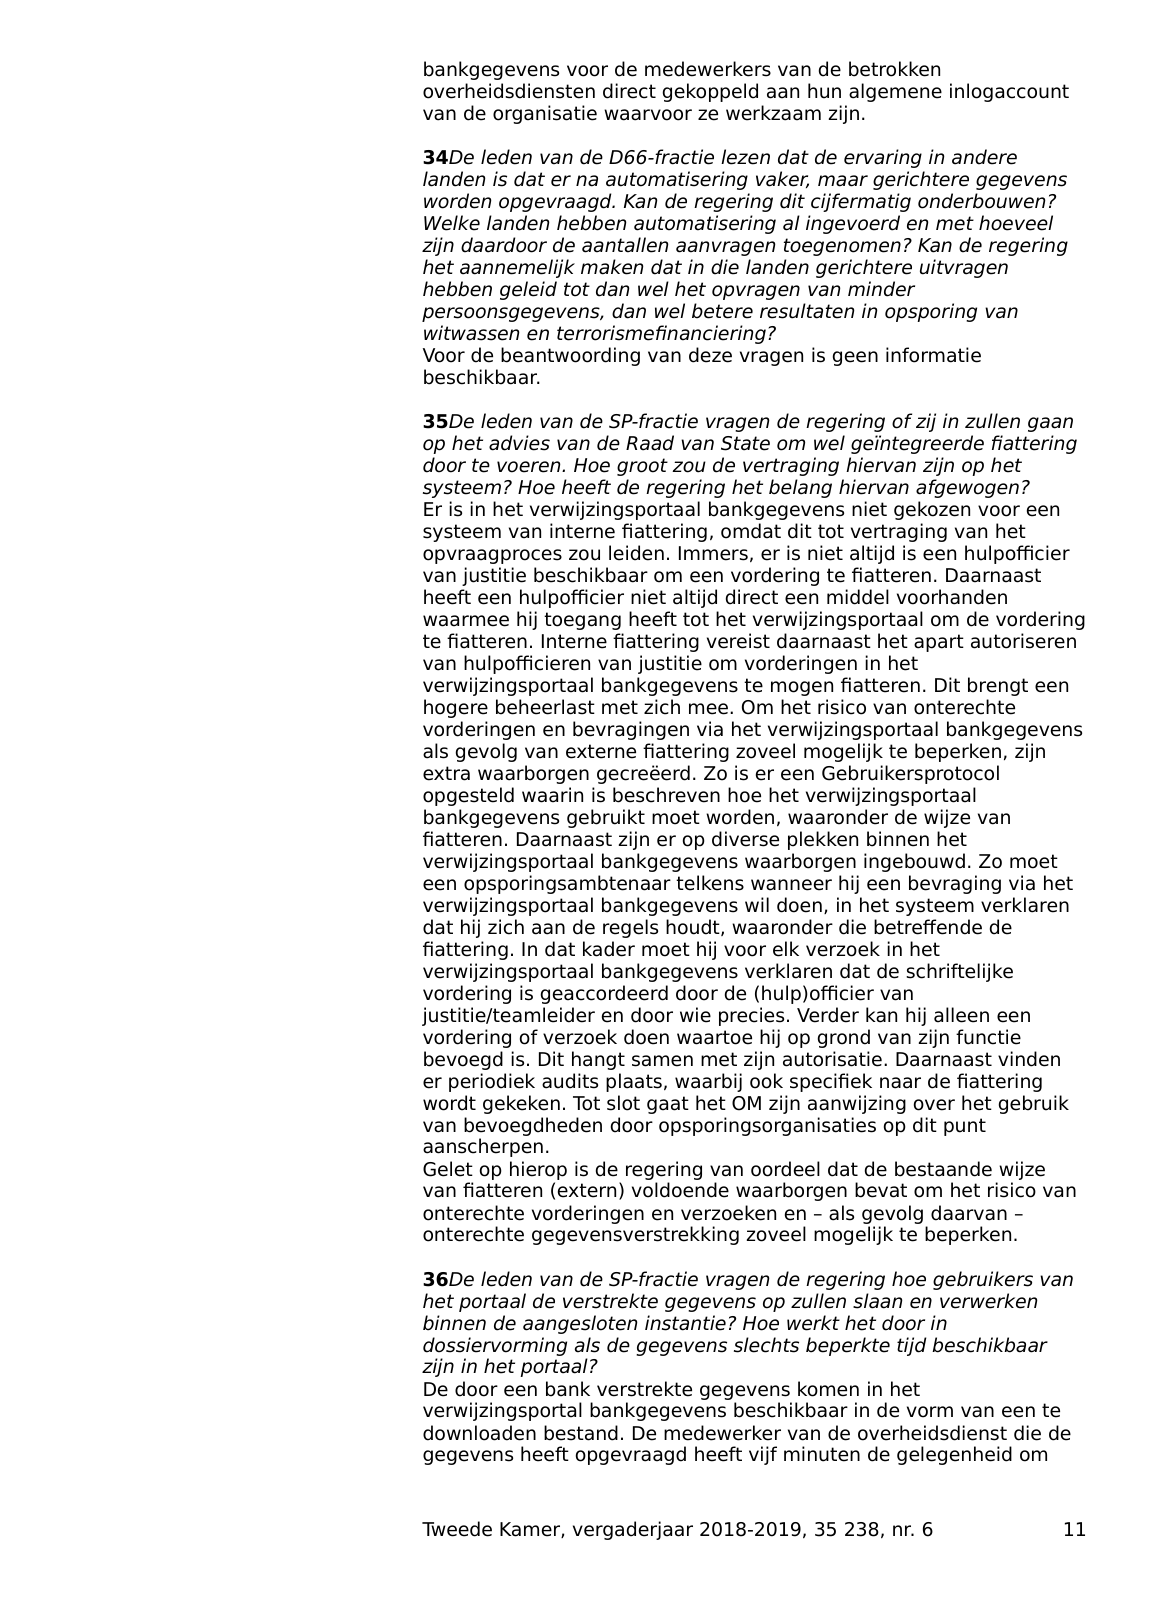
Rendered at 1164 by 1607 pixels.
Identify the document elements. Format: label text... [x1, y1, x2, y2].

text 36De leden van de SP-fractie vragen de regering hoe gebruikers van het portaal de verstrekte gegevens op zullen slaan en verwerken binnen de aangesloten instantie? Hoe werkt het door in dossiervorming als de gegevens slechts beperkte tijd beschikbaar zijn in het portaal? [422, 1268, 1087, 1378]
text 35De leden van de SP-fractie vragen de regering of zij in zullen gaan op het advies van de Raad van State om wel geïntegreerde fiattering door te voeren. Hoe groot zou de vertraging hiervan zijn op het systeem? Hoe heeft de regering het belang hiervan afgewogen? [422, 411, 1087, 499]
text Voor de beantwoording van deze vragen is geen informatie beschikbaar. [422, 345, 1087, 389]
text Gelet op hierop is de regering van oordeel dat de bestaande wijze van fiatteren (extern) voldoende waarborgen bevat om het risico van onterechte vorderingen en verzoeken en – als gevolg daarvan – onterechte gegevensverstrekking zoveel mogelijk te beperken. [422, 1158, 1087, 1246]
text De door een bank verstrekte gegevens komen in het verwijzingsportal bankgegevens beschikbaar in de vorm van een te downloaden bestand. De medewerker van de overheidsdienst die de gegevens heeft opgevraagd heeft vijf minuten de gelegenheid om [422, 1378, 1087, 1466]
text Er is in het verwijzingsportaal bankgegevens niet gekozen voor een systeem van interne fiattering, omdat dit tot vertraging van het opvraagproces zou leiden. Immers, er is niet altijd is een hulpofficier van justitie beschikbaar om een vordering te fiatteren. Daarnaast heeft een hulpofficier niet altijd direct een middel voorhanden waarmee hij toegang heeft tot het verwijzingsportaal om de vordering te fiatteren. Interne fiattering vereist daarnaast het apart autoriseren van hulpofficieren van justitie om vorderingen in het verwijzingsportaal bankgegevens te mogen fiatteren. Dit brengt een hogere beheerlast met zich mee. Om het risico van onterechte vorderingen en bevragingen via het verwijzingsportaal bankgegevens als gevolg van externe fiattering zoveel mogelijk te beperken, zijn extra waarborgen gecreëerd. Zo is er een Gebruikersprotocol opgesteld waarin is beschreven hoe het verwijzingsportaal bankgegevens gebruikt moet worden, waaronder de wijze van fiatteren. Daarnaast zijn er op diverse plekken binnen het verwijzingsportaal bankgegevens waarborgen ingebouwd. Zo moet een opsporingsambtenaar telkens wanneer hij een bevraging via het verwijzingsportaal bankgegevens wil doen, in het systeem verklaren dat hij zich aan de regels houdt, waaronder die betreffende de fiattering. In dat kader moet hij voor elk verzoek in het verwijzingsportaal bankgegevens verklaren dat de schriftelijke vordering is geaccordeerd door de (hulp)officier van justitie/teamleider en door wie precies. Verder kan hij alleen een vordering of verzoek doen waartoe hij op grond van zijn functie bevoegd is. Dit hangt samen met zijn autorisatie. Daarnaast vinden er periodiek audits plaats, waarbij ook specifiek naar de fiattering wordt gekeken. Tot slot gaat het OM zijn aanwijzing over het gebruik van bevoegdheden door opsporingsorganisaties op dit punt aanscherpen. [422, 499, 1087, 1158]
text 34De leden van de D66-fractie lezen dat de ervaring in andere landen is dat er na automatisering vaker, maar gerichtere gegevens worden opgevraagd. Kan de regering dit cijfermatig onderbouwen? Welke landen hebben automatisering al ingevoerd en met hoeveel zijn daardoor de aantallen aanvragen toegenomen? Kan de regering het aannemelijk maken dat in die landen gerichtere uitvragen hebben geleid tot dan wel het opvragen van minder persoonsgegevens, dan wel betere resultaten in opsporing van witwassen en terrorismefinanciering? [422, 147, 1087, 345]
text bankgegevens voor de medewerkers van de betrokken overheidsdiensten direct gekoppeld aan hun algemene inlogaccount van de organisatie waarvoor ze werkzaam zijn. [422, 59, 1087, 125]
